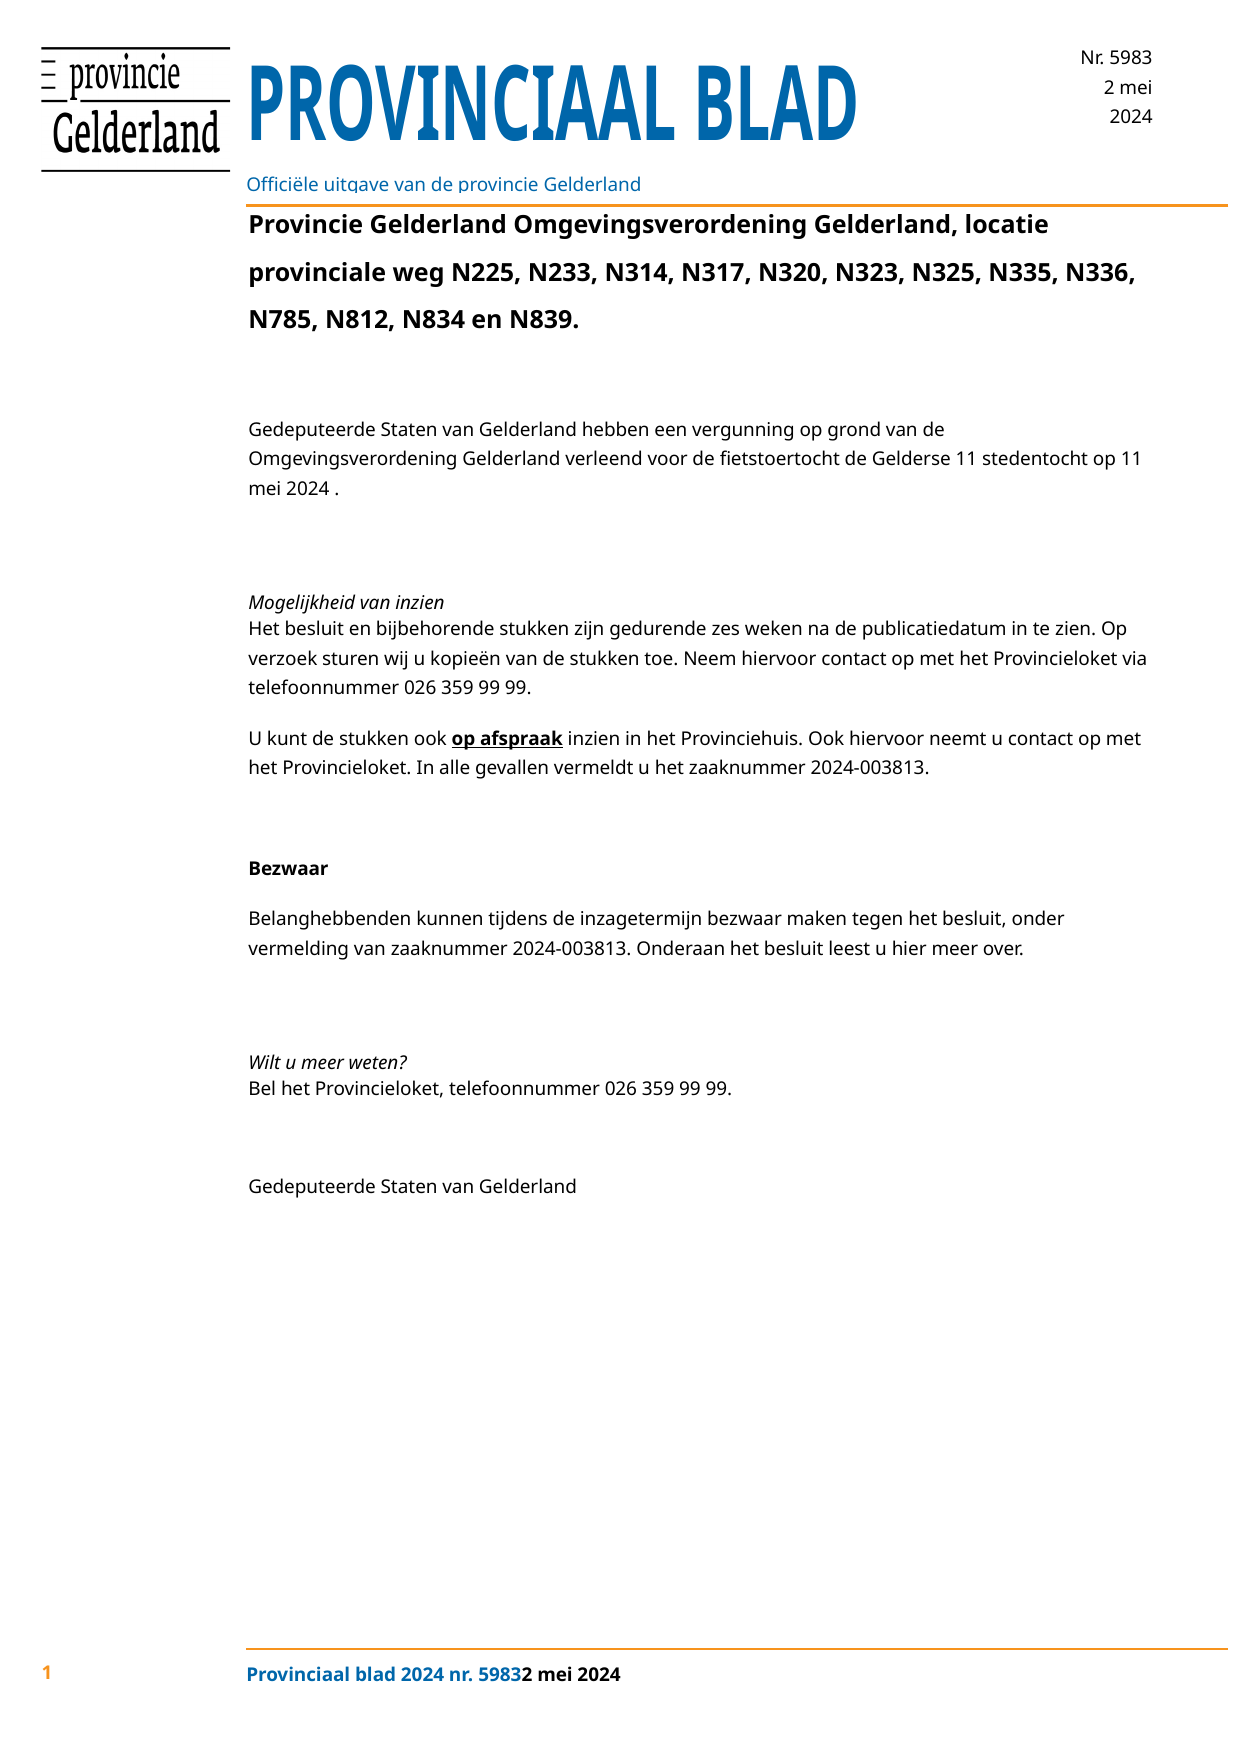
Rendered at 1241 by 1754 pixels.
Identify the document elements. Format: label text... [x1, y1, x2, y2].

text Bel het Provincieloket, telefoonnummer 026 359 99 99. [248, 1075, 1152, 1101]
text Wilt u meer weten? [248, 1049, 1152, 1075]
text Belanghebbenden kunnen tijdens de inzagetermijn bezwaar maken tegen het besluit, onder vermelding van zaaknummer 2024-003813. Onderaan het besluit leest u hier meer over. [248, 906, 1152, 961]
text Bezwaar [248, 855, 1152, 881]
text Mogelijkheid van inzien [248, 589, 1152, 615]
text Gedeputeerde Staten van Gelderland [248, 1173, 1152, 1199]
text Provincie Gelderland Omgevingsverordening Gelderland, locatie provinciale weg N225, N233, N314, N317, N320, N323, N325, N335, N336, N785, N812, N834 en N839. [248, 207, 1152, 336]
text Gedeputeerde Staten van Gelderland hebben een vergunning op grond van de Omgevingsverordening Gelderland verleend voor de fietstoertocht de Gelderse 11 stedentocht op 11 mei 2024 . [248, 416, 1152, 501]
text Het besluit en bijbehorende stukken zijn gedurende zes weken na de publicatiedatum in te zien. Op verzoek sturen wij u kopieën van de stukken toe. Neem hiervoor contact op met het Provincieloket via telefoonnummer 026 359 99 99. [248, 615, 1152, 700]
picture [41, 47, 231, 172]
text U kunt de stukken ook op afspraak inzien in het Provinciehuis. Ook hiervoor neemt u contact op met het Provincieloket. In alle gevallen vermeldt u het zaaknummer 2024-003813. [248, 725, 1152, 780]
